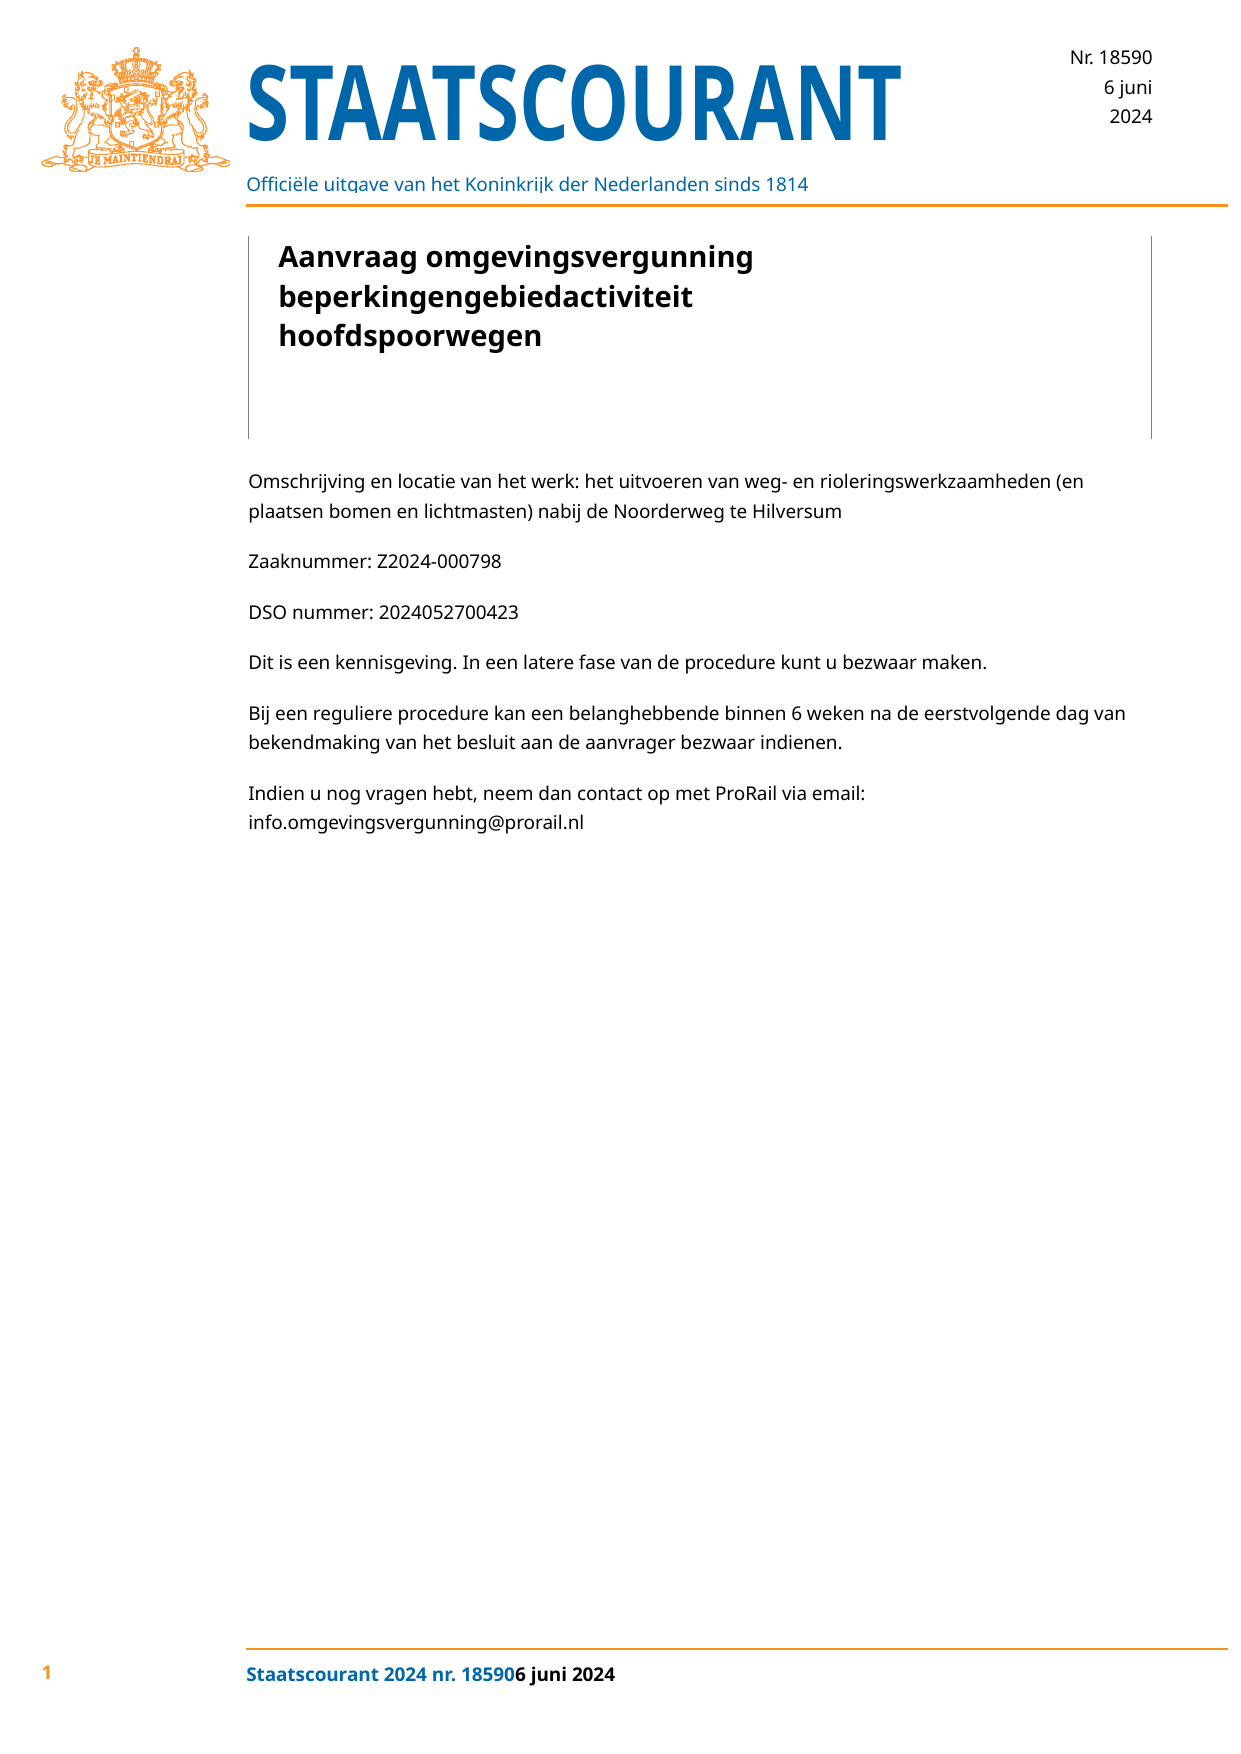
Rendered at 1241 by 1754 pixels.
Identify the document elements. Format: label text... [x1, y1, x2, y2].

text Zaaknummer: Z2024-000798 [248, 549, 1152, 574]
table_header [850, 414, 1151, 439]
picture [912, 236, 1090, 414]
text Dit is een kennisgeving. In een latere fase van de procedure kunt u bezwaar maken. [248, 649, 1152, 675]
text DSO nummer: 2024052700423 [248, 599, 1152, 625]
text Omschrijving en locatie van het werk: het uitvoeren van weg- en rioleringswerkzaamheden (en plaatsen bomen en lichtmasten) nabij de Noorderweg te Hilversum [248, 469, 1152, 524]
picture [41, 47, 231, 172]
text Bij een reguliere procedure kan een belanghebbende binnen 6 weken na de eerstvolgende dag van bekendmaking van het besluit aan de aanvrager bezwaar indienen. [248, 700, 1152, 755]
text Indien u nog vragen hebt, neem dan contact op met ProRail via email: info.omgevingsvergunning@prorail.nl [248, 780, 1152, 835]
table_header [1090, 236, 1151, 413]
table_header [850, 236, 912, 413]
table_header Aanvraag omgevingsvergunning beperkingengebiedactiviteit hoofdspoorwegen [249, 236, 850, 439]
